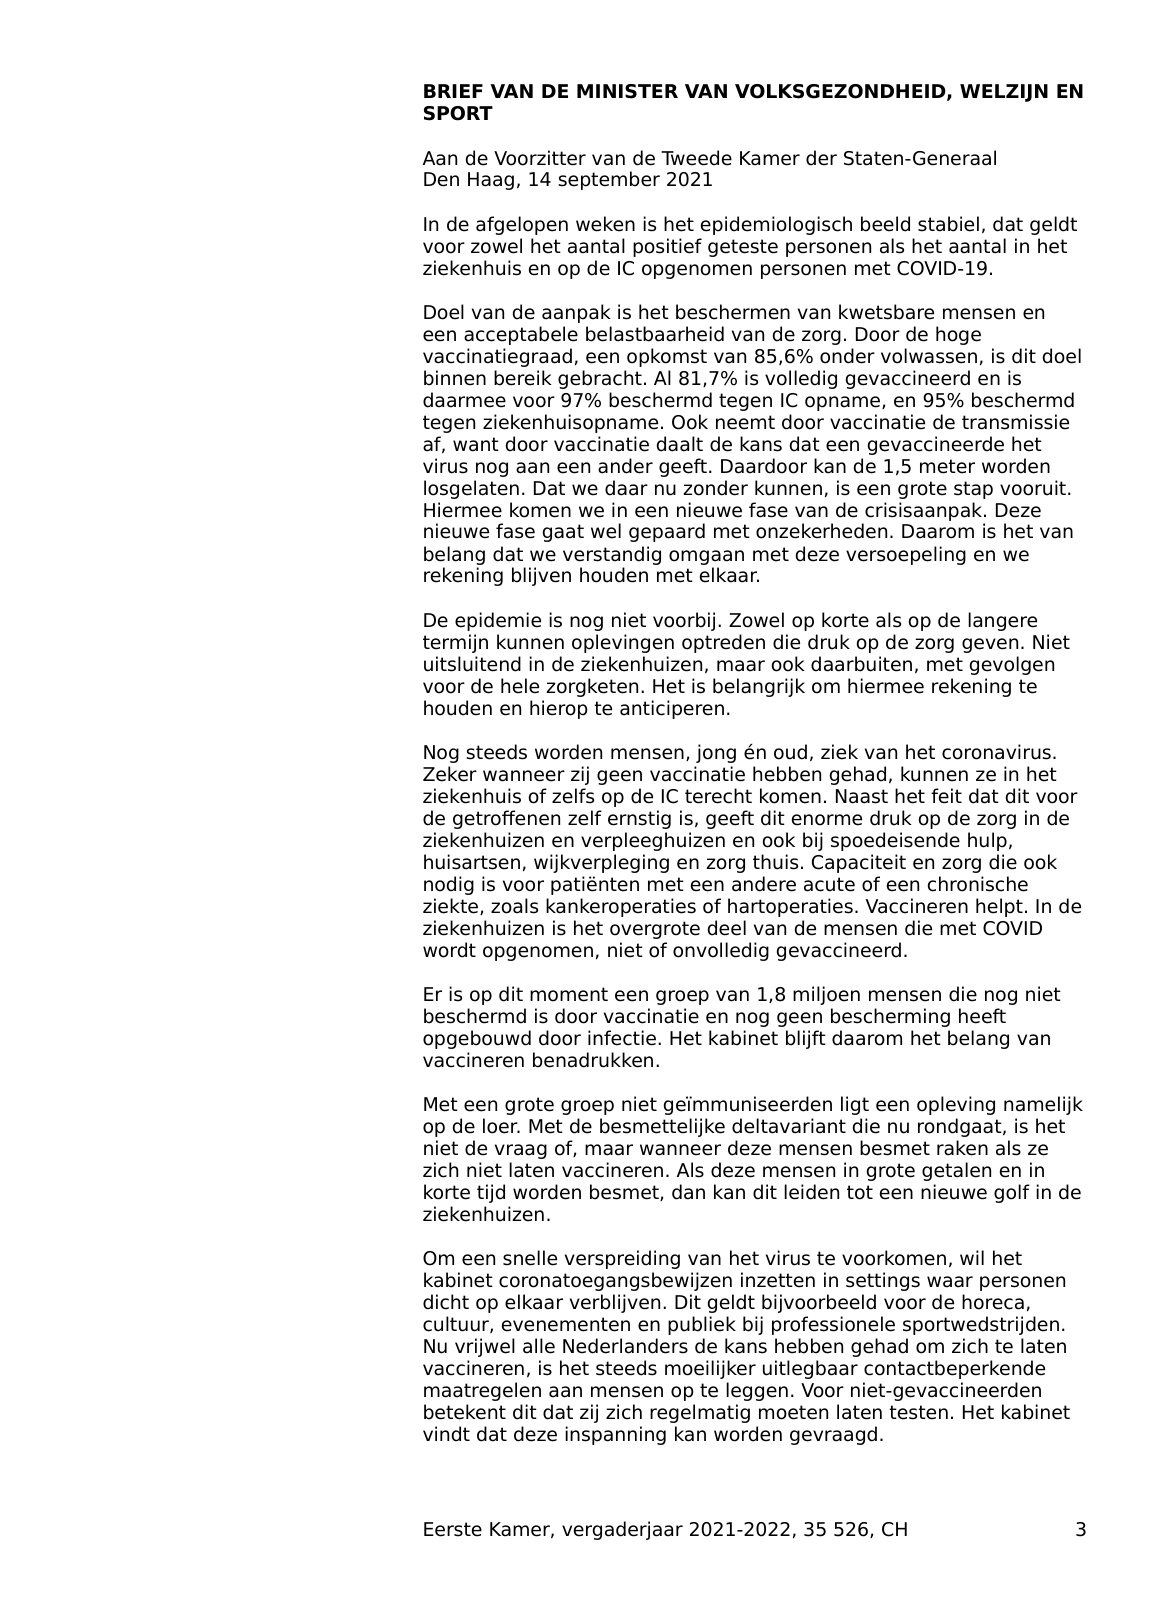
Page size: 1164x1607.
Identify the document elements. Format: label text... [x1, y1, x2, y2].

text Om een snelle verspreiding van het virus te voorkomen, wil het kabinet coronatoegangsbewijzen inzetten in settings waar personen dicht op elkaar verblijven. Dit geldt bijvoorbeeld voor de horeca, cultuur, evenementen en publiek bij professionele sportwedstrijden. Nu vrijwel alle Nederlanders de kans hebben gehad om zich te laten vaccineren, is het steeds moeilijker uitlegbaar contactbeperkende maatregelen aan mensen op te leggen. Voor niet-gevaccineerden betekent dit dat zij zich regelmatig moeten laten testen. Het kabinet vindt dat deze inspanning kan worden gevraagd. [422, 1248, 1087, 1446]
text Er is op dit moment een groep van 1,8 miljoen mensen die nog niet beschermd is door vaccinatie en nog geen bescherming heeft opgebouwd door infectie. Het kabinet blijft daarom het belang van vaccineren benadrukken. [422, 984, 1087, 1072]
text Den Haag, 14 september 2021 [422, 169, 1087, 191]
text De epidemie is nog niet voorbij. Zowel op korte als op de langere termijn kunnen oplevingen optreden die druk op de zorg geven. Niet uitsluitend in de ziekenhuizen, maar ook daarbuiten, met gevolgen voor de hele zorgketen. Het is belangrijk om hiermee rekening te houden en hierop te anticiperen. [422, 609, 1087, 719]
text Met een grote groep niet geïmmuniseerden ligt een opleving namelijk op de loer. Met de besmettelijke deltavariant die nu rondgaat, is het niet de vraag of, maar wanneer deze mensen besmet raken als ze zich niet laten vaccineren. Als deze mensen in grote getalen en in korte tijd worden besmet, dan kan dit leiden tot een nieuwe golf in de ziekenhuizen. [422, 1094, 1087, 1226]
text In de afgelopen weken is het epidemiologisch beeld stabiel, dat geldt voor zowel het aantal positief geteste personen als het aantal in het ziekenhuis en op de IC opgenomen personen met COVID-19. [422, 213, 1087, 279]
text Nog steeds worden mensen, jong én oud, ziek van het coronavirus. Zeker wanneer zij geen vaccinatie hebben gehad, kunnen ze in het ziekenhuis of zelfs op de IC terecht komen. Naast het feit dat dit voor de getroffenen zelf ernstig is, geeft dit enorme druk op de zorg in de ziekenhuizen en verpleeghuizen en ook bij spoedeisende hulp, huisartsen, wijkverpleging en zorg thuis. Capaciteit en zorg die ook nodig is voor patiënten met een andere acute of een chronische ziekte, zoals kankeroperaties of hartoperaties. Vaccineren helpt. In de ziekenhuizen is het overgrote deel van de mensen die met COVID wordt opgenomen, niet of onvolledig gevaccineerd. [422, 742, 1087, 961]
text Aan de Voorzitter van de Tweede Kamer der Staten-Generaal [422, 147, 1087, 169]
text Doel van de aanpak is het beschermen van kwetsbare mensen en een acceptabele belastbaarheid van de zorg. Door de hoge vaccinatiegraad, een opkomst van 85,6% onder volwassen, is dit doel binnen bereik gebracht. Al 81,7% is volledig gevaccineerd en is daarmee voor 97% beschermd tegen IC opname, en 95% beschermd tegen ziekenhuisopname. Ook neemt door vaccinatie de transmissie af, want door vaccinatie daalt de kans dat een gevaccineerde het virus nog aan een ander geeft. Daardoor kan de 1,5 meter worden losgelaten. Dat we daar nu zonder kunnen, is een grote stap vooruit. Hiermee komen we in een nieuwe fase van de crisisaanpak. Deze nieuwe fase gaat wel gepaard met onzekerheden. Daarom is het van belang dat we verstandig omgaan met deze versoepeling en we rekening blijven houden met elkaar. [422, 302, 1087, 587]
subtitle BRIEF VAN DE MINISTER VAN VOLKSGEZONDHEID, WELZIJN EN SPORT [422, 81, 1087, 125]
